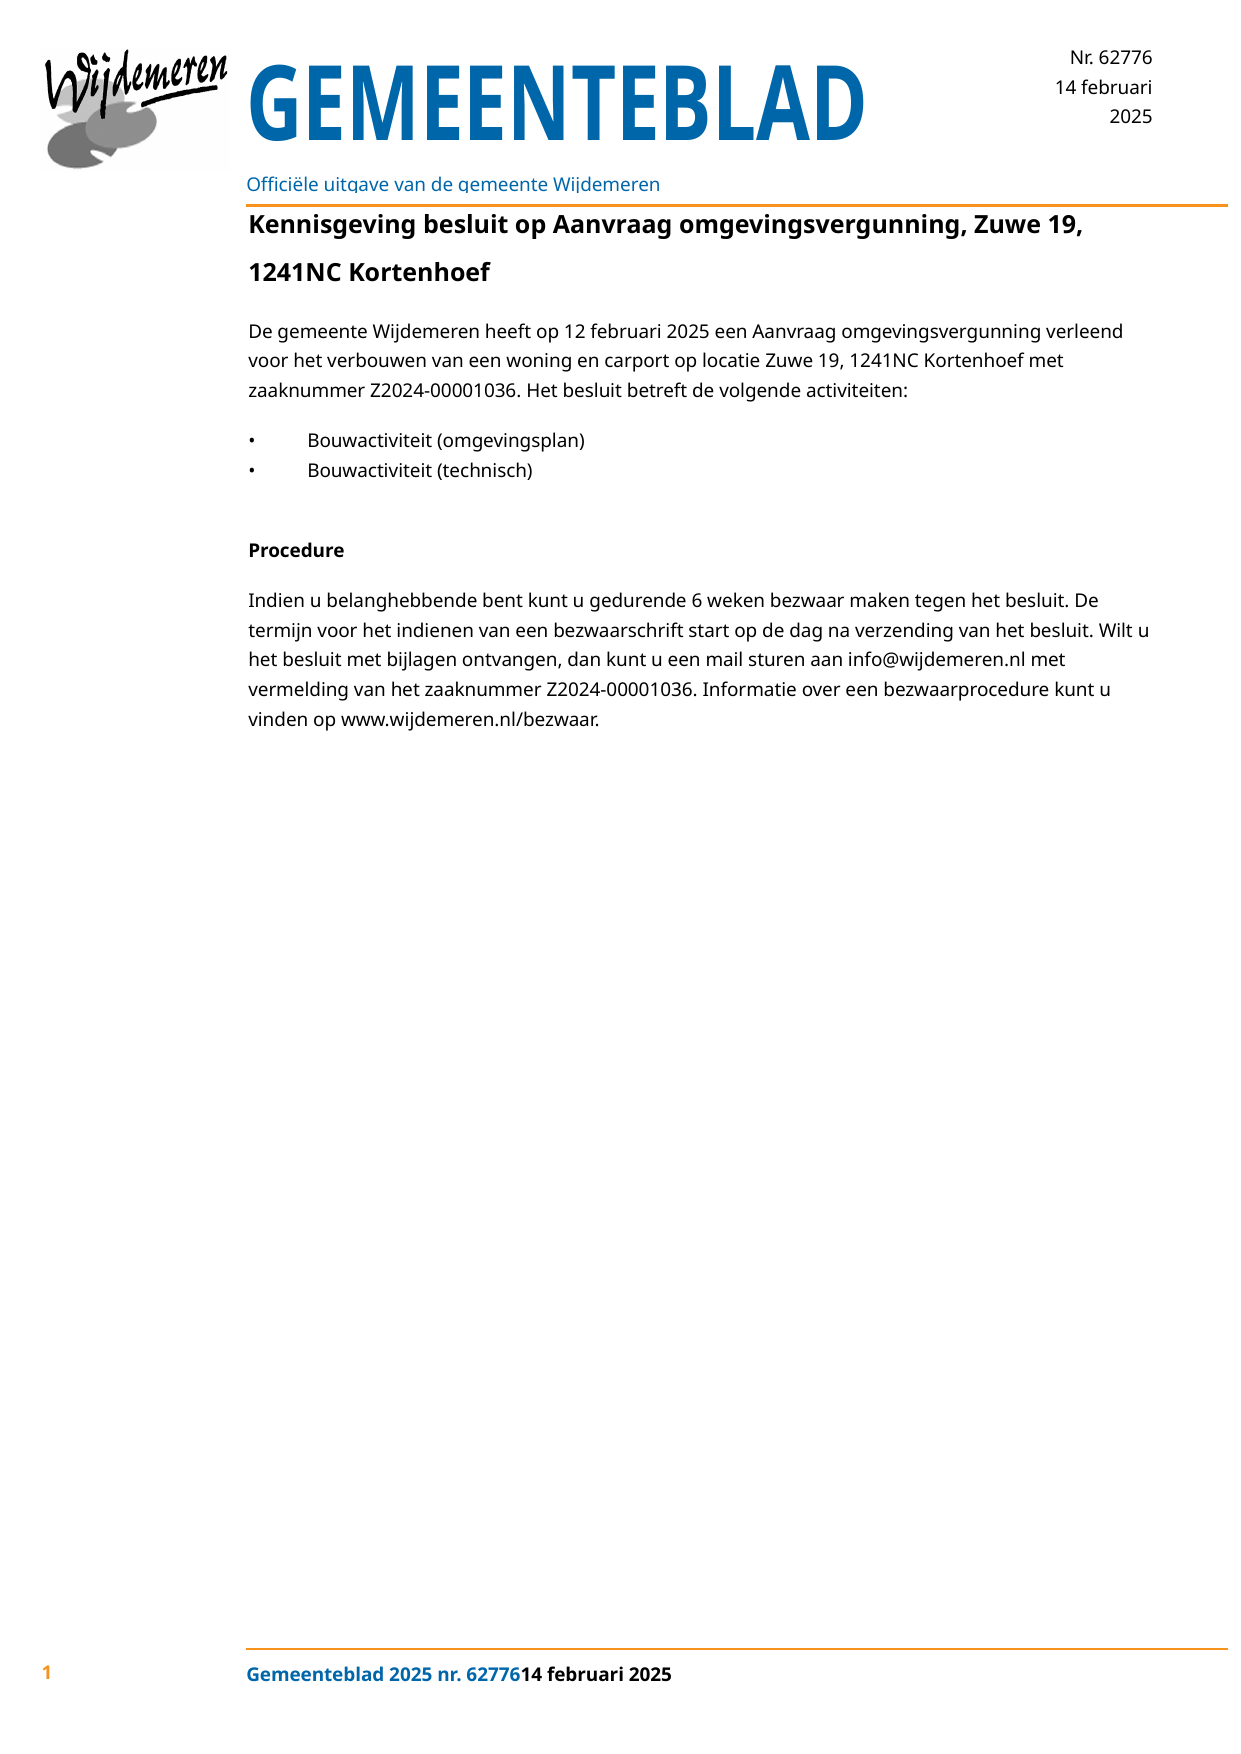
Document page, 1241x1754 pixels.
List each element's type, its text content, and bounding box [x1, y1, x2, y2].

list Bouwactiviteit (technisch) [248, 457, 1152, 483]
text Procedure [248, 537, 1152, 563]
list Bouwactiviteit (omgevingsplan) [248, 427, 1152, 453]
picture [41, 47, 231, 172]
text Indien u belanghebbende bent kunt u gedurende 6 weken bezwaar maken tegen het besluit. De termijn voor het indienen van een bezwaarschrift start op de dag na verzending van het besluit. Wilt u het besluit met bijlagen ontvangen, dan kunt u een mail sturen aan info@wijdemeren.nl met vermelding van het zaaknummer Z2024-00001036. Informatie over een bezwaarprocedure kunt u vinden op www.wijdemeren.nl/bezwaar. [248, 587, 1152, 732]
text De gemeente Wijdemeren heeft op 12 februari 2025 een Aanvraag omgevingsvergunning verleend voor het verbouwen van een woning en carport op locatie Zuwe 19, 1241NC Kortenhoef met zaaknummer Z2024-00001036. Het besluit betreft de volgende activiteiten: [248, 318, 1152, 403]
text Kennisgeving besluit op Aanvraag omgevingsvergunning, Zuwe 19, 1241NC Kortenhoef [248, 207, 1152, 288]
